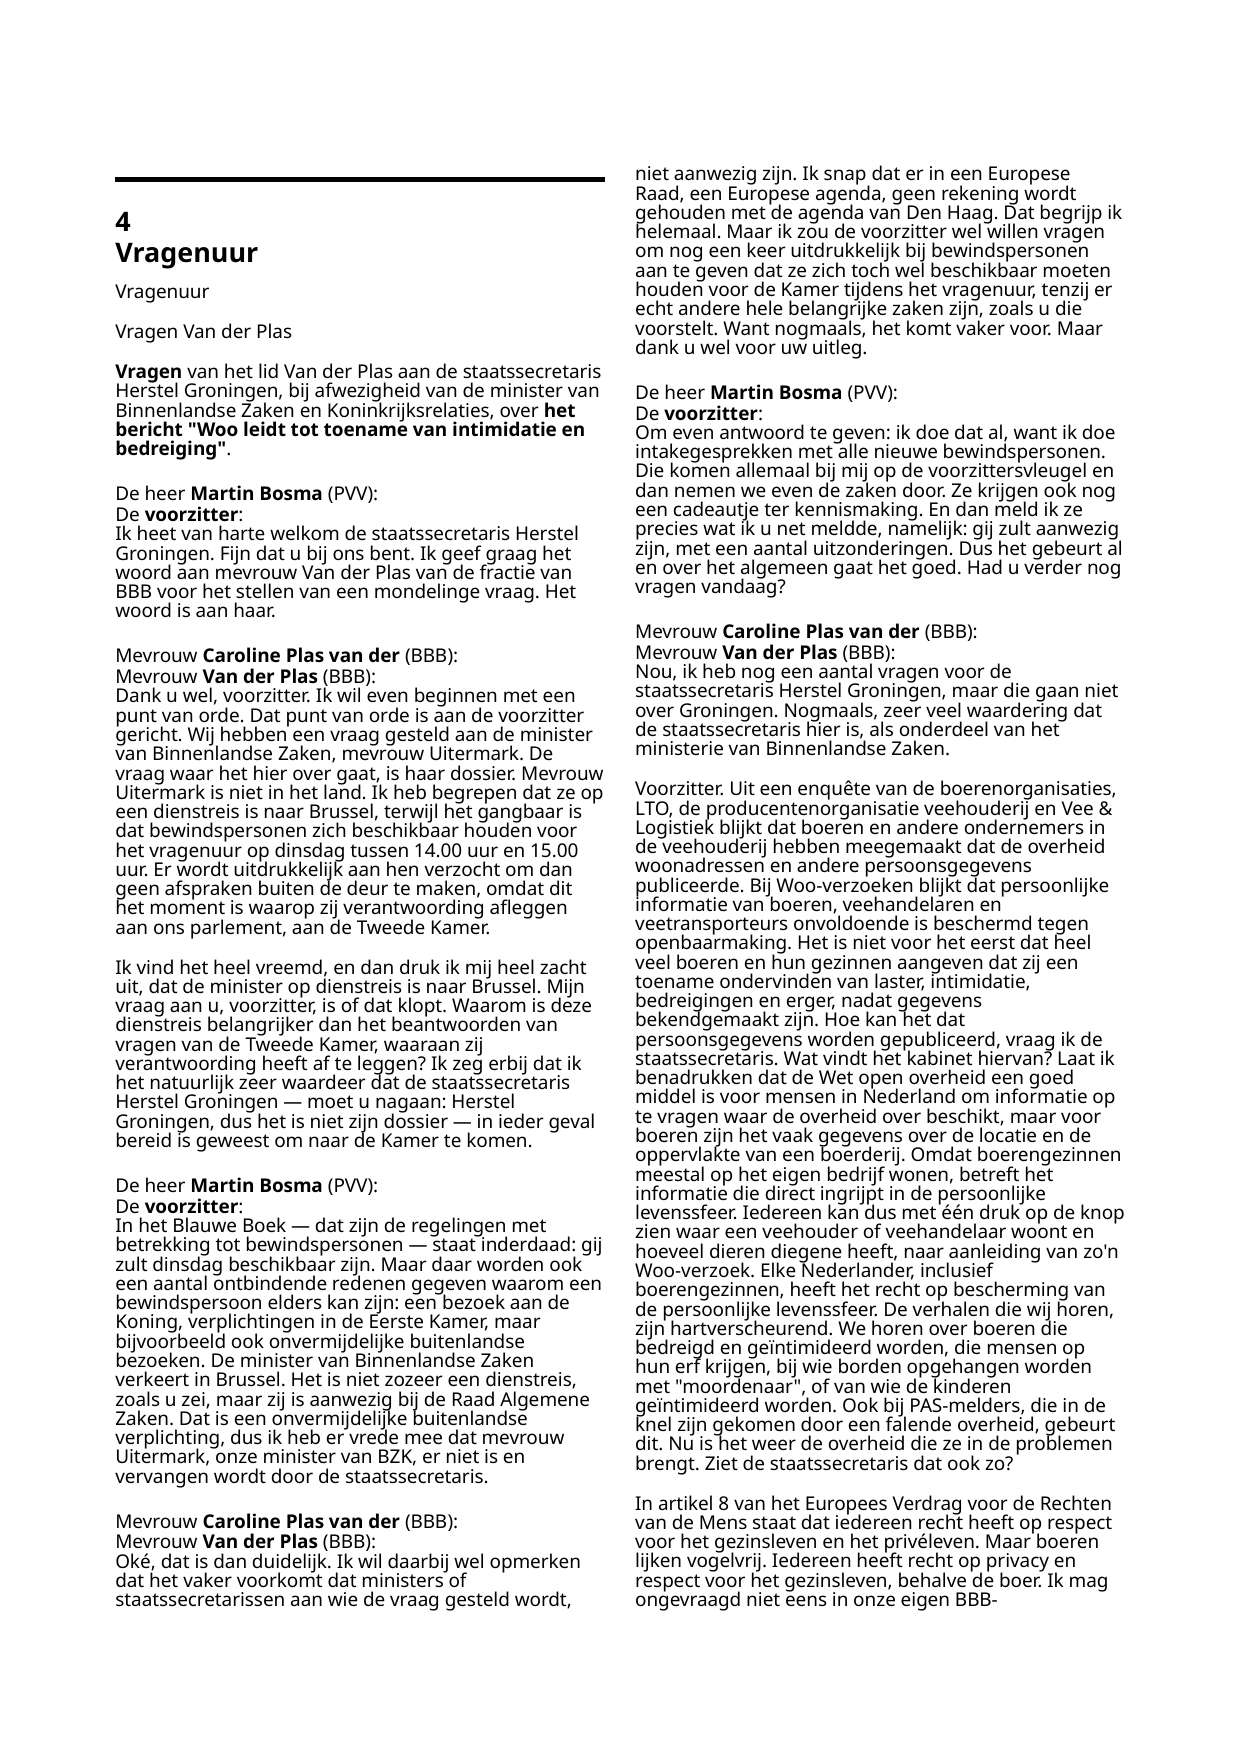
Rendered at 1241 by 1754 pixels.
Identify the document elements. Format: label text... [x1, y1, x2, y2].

text Mevrouw Van der Plas (BBB): [115, 668, 605, 687]
text In artikel 8 van het Europees Verdrag voor de Rechten van de Mens staat dat iedereen recht heeft op respect voor het gezinsleven en het privéleven. Maar boeren lijken vogelvrij. Iedereen heeft recht op privacy en respect voor het gezinsleven, behalve de boer. Ik mag ongevraagd niet eens in onze eigen BBB- [635, 1495, 1125, 1610]
text Voorzitter. Uit een enquête van de boerenorganisaties, LTO, de producentenorganisatie veehouderij en Vee & Logistiek blijkt dat boeren en andere ondernemers in de veehouderij hebben meegemaakt dat de overheid woonadressen en andere persoonsgegevens publiceerde. Bij Woo-verzoeken blijkt dat persoonlijke informatie van boeren, veehandelaren en veetransporteurs onvoldoende is beschermd tegen openbaarmaking. Het is niet voor het eerst dat heel veel boeren en hun gezinnen aangeven dat zij een toename ondervinden van laster, intimidatie, bedreigingen en erger, nadat gegevens bekendgemaakt zijn. Hoe kan het dat persoonsgegevens worden gepubliceerd, vraag ik de staatssecretaris. Wat vindt het kabinet hiervan? Laat ik benadrukken dat de Wet open overheid een goed middel is voor mensen in Nederland om informatie op te vragen waar de overheid over beschikt, maar voor boeren zijn het vaak gegevens over de locatie en de oppervlakte van een boerderij. Omdat boerengezinnen meestal op het eigen bedrijf wonen, betreft het informatie die direct ingrijpt in de persoonlijke levenssfeer. Iedereen kan dus met één druk op de knop zien waar een veehouder of veehandelaar woont en hoeveel dieren diegene heeft, naar aanleiding van zo'n Woo-verzoek. Elke Nederlander, inclusief boerengezinnen, heeft het recht op bescherming van de persoonlijke levenssfeer. De verhalen die wij horen, zijn hartverscheurend. We horen over boeren die bedreigd en geïntimideerd worden, die mensen op hun erf krijgen, bij wie borden opgehangen worden met "moordenaar", of van wie de kinderen geïntimideerd worden. Ook bij PAS-melders, die in de knel zijn gekomen door een falende overheid, gebeurt dit. Nu is het weer de overheid die ze in de problemen brengt. Ziet de staatssecretaris dat ook zo? [635, 780, 1125, 1474]
text De voorzitter: [115, 506, 605, 525]
text Mevrouw Van der Plas (BBB): [115, 1533, 605, 1553]
text Mevrouw Caroline Plas van der (BBB): [115, 642, 605, 668]
text 4 [115, 203, 605, 239]
text niet aanwezig zijn. Ik snap dat er in een Europese Raad, een Europese agenda, geen rekening wordt gehouden met de agenda van Den Haag. Dat begrijp ik helemaal. Maar ik zou de voorzitter wel willen vragen om nog een keer uitdrukkelijk bij bewindspersonen aan te geven dat ze zich toch wel beschikbaar moeten houden voor de Kamer tijdens het vragenuur, tenzij er echt andere hele belangrijke zaken zijn, zoals u die voorstelt. Want nogmaals, het komt vaker voor. Maar dank u wel voor uw uitleg. [635, 165, 1125, 358]
text De voorzitter: [635, 404, 1125, 424]
text Mevrouw Caroline Plas van der (BBB): [635, 618, 1125, 644]
text Vragen van het lid Van der Plas aan de staatssecretaris Herstel Groningen, bij afwezigheid van de minister van Binnenlandse Zaken en Koninkrijksrelaties, over het bericht "Woo leidt tot toename van intimidatie en bedreiging". [115, 363, 605, 459]
text Dank u wel, voorzitter. Ik wil even beginnen met een punt van orde. Dat punt van orde is aan de voorzitter gericht. Wij hebben een vraag gesteld aan de minister van Binnenlandse Zaken, mevrouw Uitermark. De vraag waar het hier over gaat, is haar dossier. Mevrouw Uitermark is niet in het land. Ik heb begrepen dat ze op een dienstreis is naar Brussel, terwijl het gangbaar is dat bewindspersonen zich beschikbaar houden voor het vragenuur op dinsdag tussen 14.00 uur en 15.00 uur. Er wordt uitdrukkelijk aan hen verzocht om dan geen afspraken buiten de deur te maken, omdat dit het moment is waarop zij verantwoording afleggen aan ons parlement, aan de Tweede Kamer. [115, 687, 605, 938]
text Mevrouw Caroline Plas van der (BBB): [115, 1508, 605, 1533]
text De voorzitter: [115, 1198, 605, 1217]
text Om even antwoord te geven: ik doe dat al, want ik doe intakegesprekken met alle nieuwe bewindspersonen. Die komen allemaal bij mij op de voorzittersvleugel en dan nemen we even de zaken door. Ze krijgen ook nog een cadeautje ter kennismaking. En dan meld ik ze precies wat ik u net meldde, namelijk: gij zult aanwezig zijn, met een aantal uitzonderingen. Dus het gebeurt al en over het algemeen gaat het goed. Had u verder nog vragen vandaag? [635, 424, 1125, 597]
text Ik heet van harte welkom de staatssecretaris Herstel Groningen. Fijn dat u bij ons bent. Ik geef graag het woord aan mevrouw Van der Plas van de fractie van BBB voor het stellen van een mondelinge vraag. Het woord is aan haar. [115, 525, 605, 622]
text Nou, ik heb nog een aantal vragen voor de staatssecretaris Herstel Groningen, maar die gaan niet over Groningen. Nogmaals, zeer veel waardering dat de staatssecretaris hier is, als onderdeel van het ministerie van Binnenlandse Zaken. [635, 663, 1125, 759]
text Vragen Van der Plas [115, 323, 605, 342]
text Vragenuur [115, 283, 605, 302]
text Oké, dat is dan duidelijk. Ik wil daarbij wel opmerken dat het vaker voorkomt dat ministers of staatssecretarissen aan wie de vraag gesteld wordt, [115, 1553, 605, 1611]
text De heer Martin Bosma (PVV): [115, 1172, 605, 1198]
text In het Blauwe Boek — dat zijn de regelingen met betrekking tot bewindspersonen — staat inderdaad: gij zult dinsdag beschikbaar zijn. Maar daar worden ook een aantal ontbindende redenen gegeven waarom een bewindspersoon elders kan zijn: een bezoek aan de Koning, verplichtingen in de Eerste Kamer, maar bijvoorbeeld ook onvermijdelijke buitenlandse bezoeken. De minister van Binnenlandse Zaken verkeert in Brussel. Het is niet zozeer een dienstreis, zoals u zei, maar zij is aanwezig bij de Raad Algemene Zaken. Dat is een onvermijdelijke buitenlandse verplichting, dus ik heb er vrede mee dat mevrouw Uitermark, onze minister van BZK, er niet is en vervangen wordt door de staatssecretaris. [115, 1217, 605, 1487]
text Vragenuur [115, 239, 605, 283]
text Mevrouw Van der Plas (BBB): [635, 644, 1125, 663]
text De heer Martin Bosma (PVV): [115, 480, 605, 506]
text De heer Martin Bosma (PVV): [635, 379, 1125, 404]
text Ik vind het heel vreemd, en dan druk ik mij heel zacht uit, dat de minister op dienstreis is naar Brussel. Mijn vraag aan u, voorzitter, is of dat klopt. Waarom is deze dienstreis belangrijker dan het beantwoorden van vragen van de Tweede Kamer, waaraan zij verantwoording heeft af te leggen? Ik zeg erbij dat ik het natuurlijk zeer waardeer dat de staatssecretaris Herstel Groningen — moet u nagaan: Herstel Groningen, dus het is niet zijn dossier — in ieder geval bereid is geweest om naar de Kamer te komen. [115, 959, 605, 1151]
